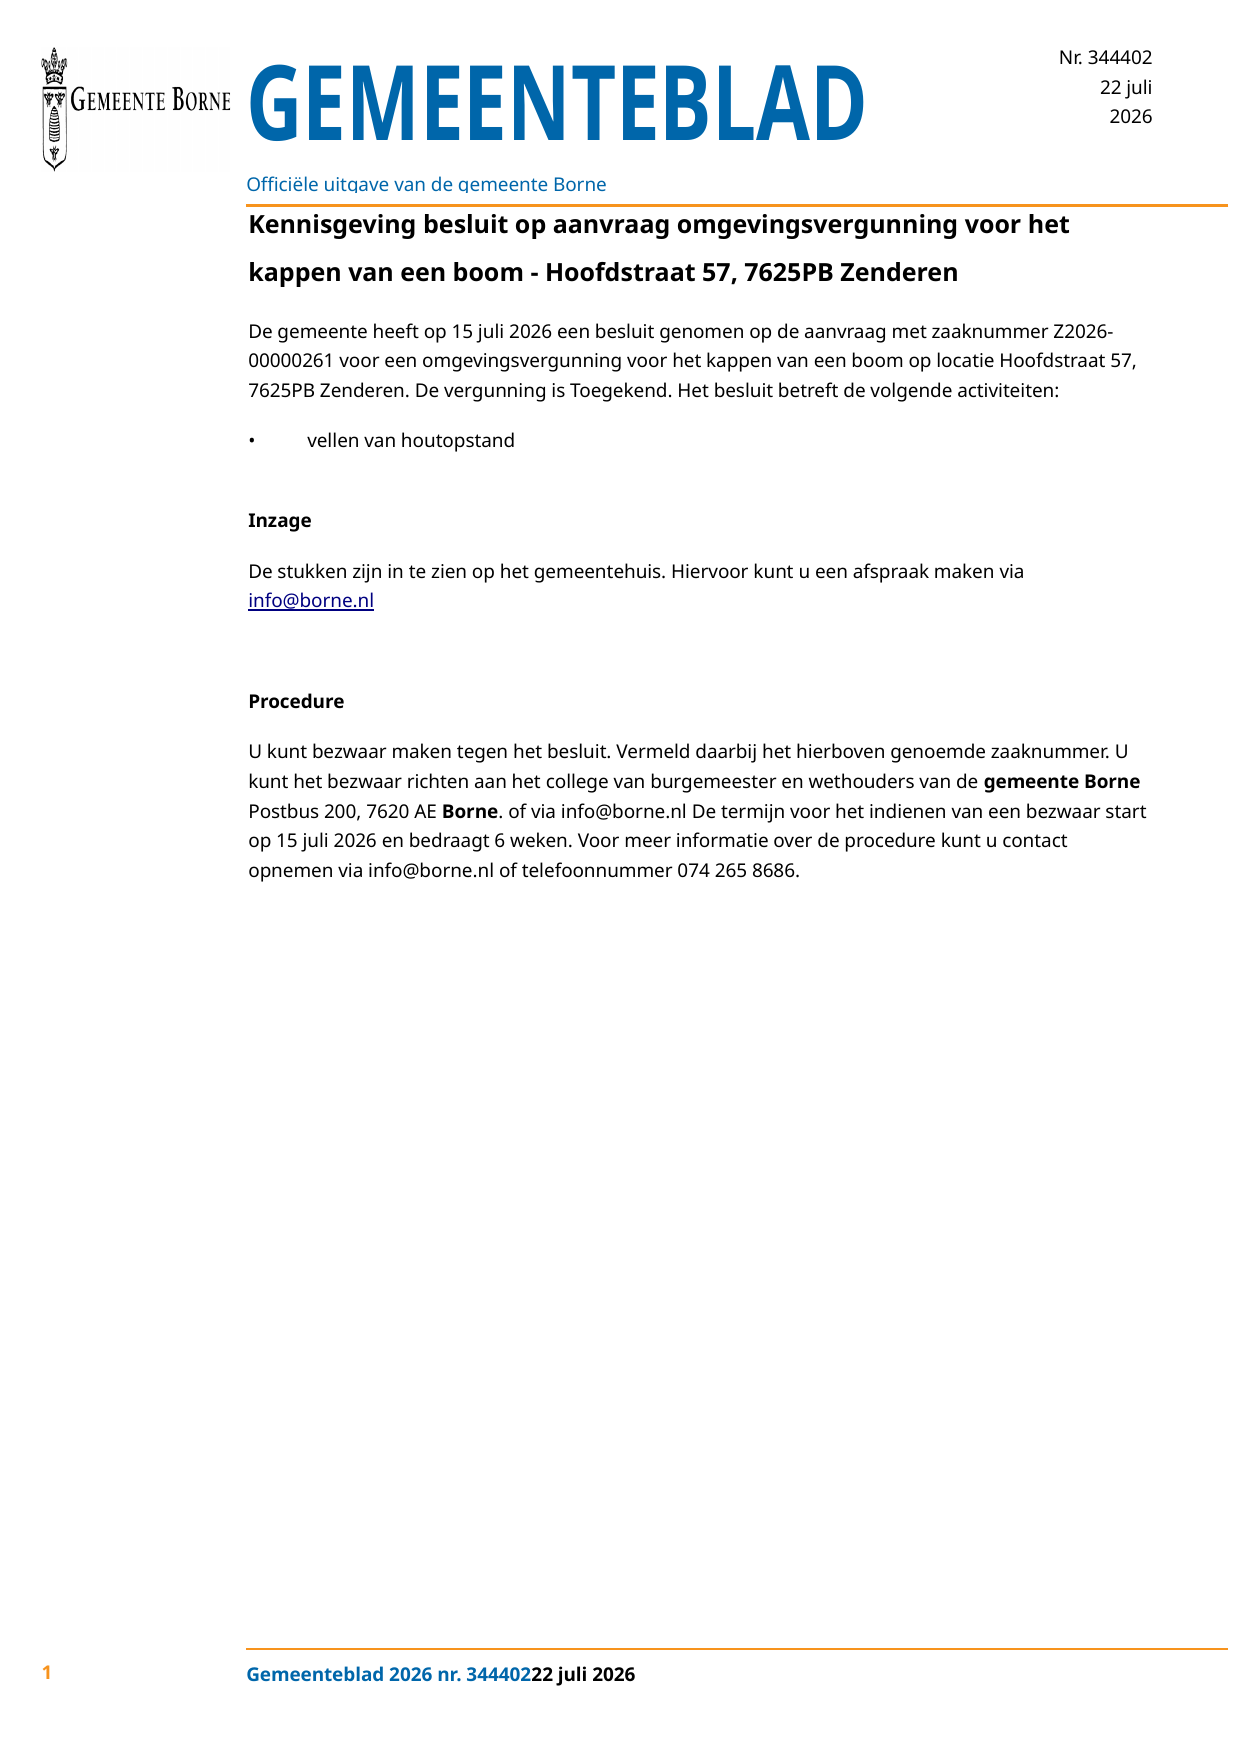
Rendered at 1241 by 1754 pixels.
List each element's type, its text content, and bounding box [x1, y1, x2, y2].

list vellen van houtopstand [248, 427, 1152, 453]
text De stukken zijn in te zien op het gemeentehuis. Hiervoor kunt u een afspraak maken via info@borne.nl [248, 558, 1152, 613]
text Procedure [248, 688, 1152, 714]
picture [41, 47, 231, 172]
text De gemeente heeft op 15 juli 2026 een besluit genomen op de aanvraag met zaaknummer Z2026-00000261 voor een omgevingsvergunning voor het kappen van een boom op locatie Hoofdstraat 57, 7625PB Zenderen. De vergunning is Toegekend. Het besluit betreft de volgende activiteiten: [248, 318, 1152, 403]
text Kennisgeving besluit op aanvraag omgevingsvergunning voor het kappen van een boom - Hoofdstraat 57, 7625PB Zenderen [248, 207, 1152, 288]
text Inzage [248, 507, 1152, 533]
text U kunt bezwaar maken tegen het besluit. Vermeld daarbij het hierboven genoemde zaaknummer. U kunt het bezwaar richten aan het college van burgemeester en wethouders van de gemeente Borne Postbus 200, 7620 AE Borne. of via info@borne.nl De termijn voor het indienen van een bezwaar start op 15 juli 2026 en bedraagt 6 weken. Voor meer informatie over de procedure kunt u contact opnemen via info@borne.nl of telefoonnummer 074 265 8686. [248, 739, 1152, 883]
